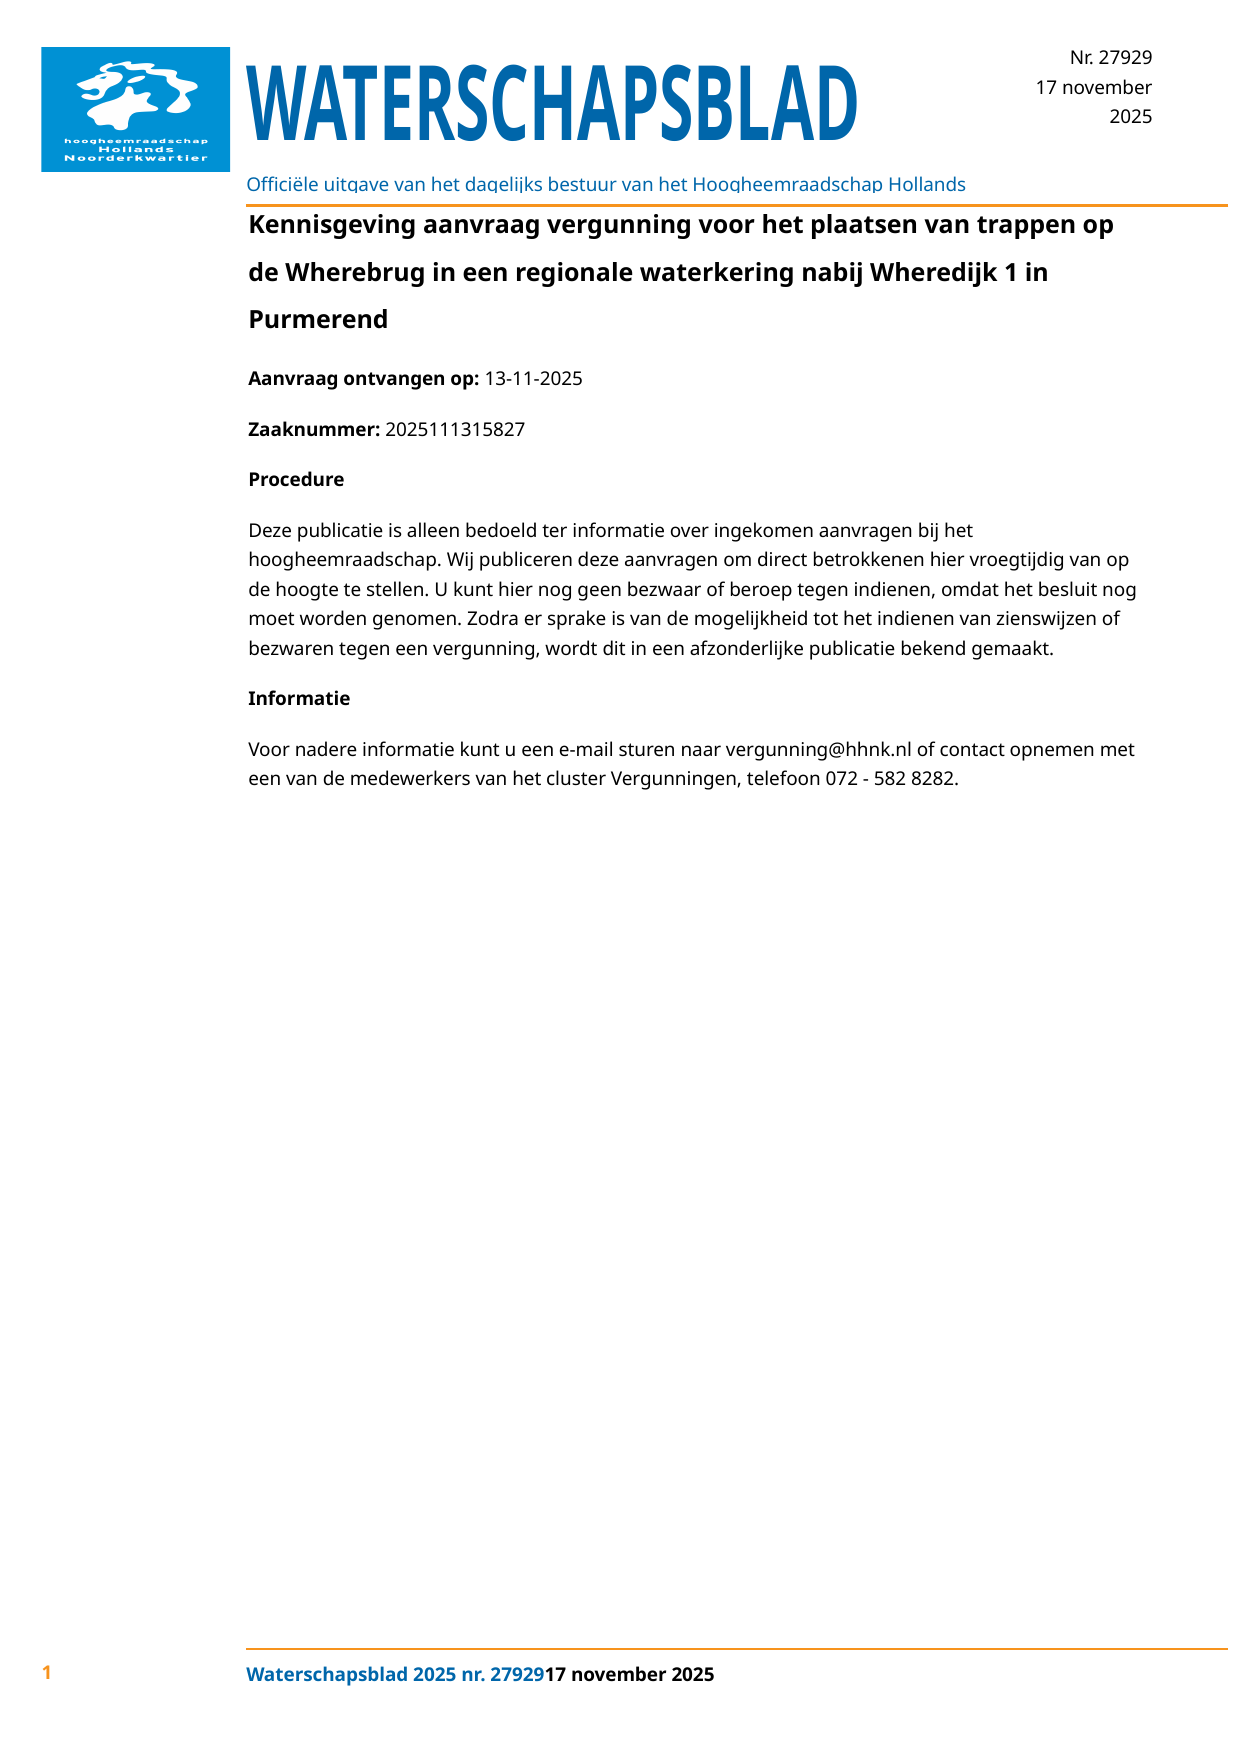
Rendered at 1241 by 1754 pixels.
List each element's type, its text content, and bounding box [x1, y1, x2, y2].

text Kennisgeving aanvraag vergunning voor het plaatsen van trappen op de Wherebrug in een regionale waterkering nabij Wheredijk 1 in Purmerend [248, 207, 1152, 336]
picture [88, 87, 157, 130]
text Procedure [248, 466, 1152, 492]
text Voor nadere informatie kunt u een e-mail sturen naar vergunning@hhnk.nl of contact opnemen met een van de medewerkers van het cluster Vergunningen, telefoon 072 - 582 8282. [248, 736, 1152, 791]
text Zaaknummer: 2025111315827 [248, 416, 1152, 442]
picture [78, 64, 122, 99]
picture [118, 62, 197, 112]
picture [129, 76, 144, 82]
text Deze publicatie is alleen bedoeld ter informatie over ingekomen aanvragen bij het hoogheemraadschap. Wij publiceren deze aanvragen om direct betrokkenen hier vroegtijdig van op de hoogte te stellen. U kunt hier nog geen bezwaar of beroep tegen indienen, omdat het besluit nog moet worden genomen. Zodra er sprake is van de mogelijkheid tot het indienen van zienswijzen of bezwaren tegen een vergunning, wordt dit in een afzonderlijke publicatie bekend gemaakt. [248, 517, 1152, 661]
text Aanvraag ontvangen op: 13-11-2025 [248, 366, 1152, 391]
text Informatie [248, 686, 1152, 711]
